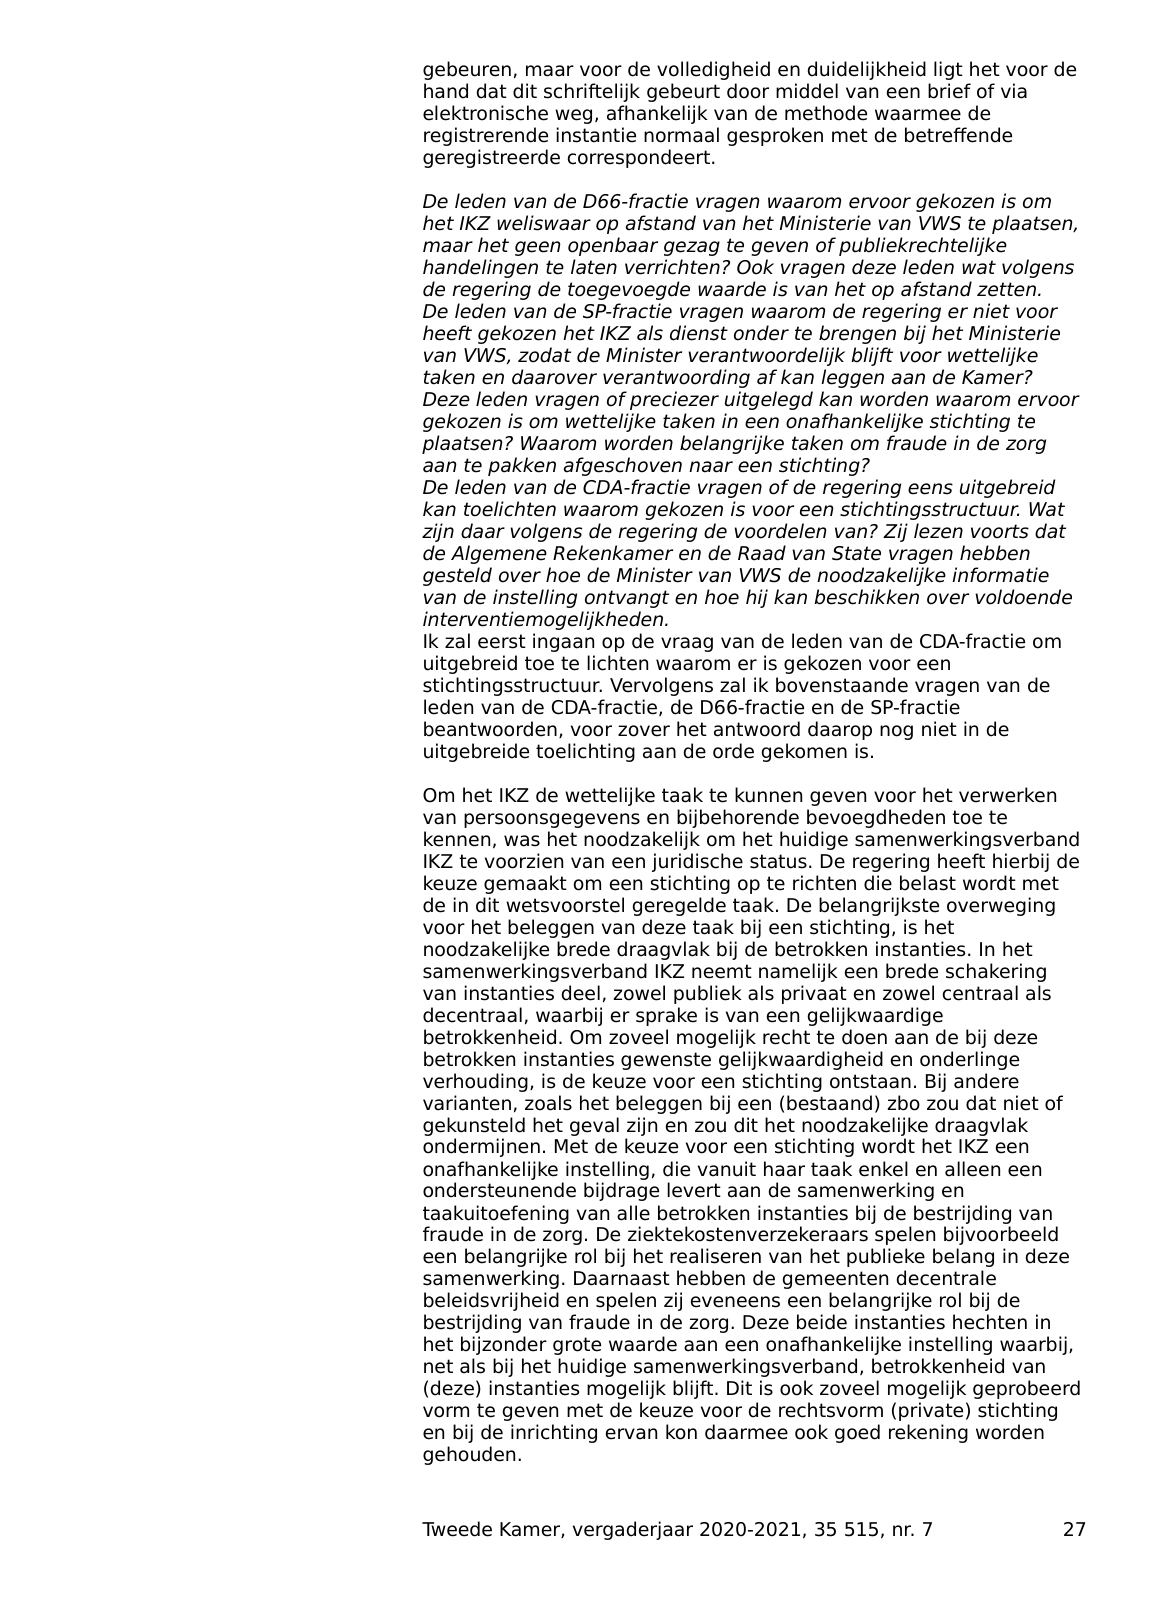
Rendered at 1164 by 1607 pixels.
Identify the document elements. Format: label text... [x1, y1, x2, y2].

text Ik zal eerst ingaan op de vraag van de leden van de CDA-fractie om uitgebreid toe te lichten waarom er is gekozen voor een stichtingsstructuur. Vervolgens zal ik bovenstaande vragen van de leden van de CDA-fractie, de D66-fractie en de SP-fractie beantwoorden, voor zover het antwoord daarop nog niet in de uitgebreide toelichting aan de orde gekomen is. [422, 631, 1087, 763]
text De leden van de CDA-fractie vragen of de regering eens uitgebreid kan toelichten waarom gekozen is voor een stichtingsstructuur. Wat zijn daar volgens de regering de voordelen van? Zij lezen voorts dat de Algemene Rekenkamer en de Raad van State vragen hebben gesteld over hoe de Minister van VWS de noodzakelijke informatie van de instelling ontvangt en hoe hij kan beschikken over voldoende interventiemogelijkheden. [422, 477, 1087, 631]
text De leden van de D66-fractie vragen waarom ervoor gekozen is om het IKZ weliswaar op afstand van het Ministerie van VWS te plaatsen, maar het geen openbaar gezag te geven of publiekrechtelijke handelingen te laten verrichten? Ook vragen deze leden wat volgens de regering de toegevoegde waarde is van het op afstand zetten. [422, 191, 1087, 301]
text gebeuren, maar voor de volledigheid en duidelijkheid ligt het voor de hand dat dit schriftelijk gebeurt door middel van een brief of via elektronische weg, afhankelijk van de methode waarmee de registrerende instantie normaal gesproken met de betreffende geregistreerde correspondeert. [422, 59, 1087, 169]
text Om het IKZ de wettelijke taak te kunnen geven voor het verwerken van persoonsgegevens en bijbehorende bevoegdheden toe te kennen, was het noodzakelijk om het huidige samenwerkingsverband IKZ te voorzien van een juridische status. De regering heeft hierbij de keuze gemaakt om een stichting op te richten die belast wordt met de in dit wetsvoorstel geregelde taak. De belangrijkste overweging voor het beleggen van deze taak bij een stichting, is het noodzakelijke brede draagvlak bij de betrokken instanties. In het samenwerkingsverband IKZ neemt namelijk een brede schakering van instanties deel, zowel publiek als privaat en zowel centraal als decentraal, waarbij er sprake is van een gelijkwaardige betrokkenheid. Om zoveel mogelijk recht te doen aan de bij deze betrokken instanties gewenste gelijkwaardigheid en onderlinge verhouding, is de keuze voor een stichting ontstaan. Bij andere varianten, zoals het beleggen bij een (bestaand) zbo zou dat niet of gekunsteld het geval zijn en zou dit het noodzakelijke draagvlak ondermijnen. Met de keuze voor een stichting wordt het IKZ een onafhankelijke instelling, die vanuit haar taak enkel en alleen een ondersteunende bijdrage levert aan de samenwerking en taakuitoefening van alle betrokken instanties bij de bestrijding van fraude in de zorg. De ziektekostenverzekeraars spelen bijvoorbeeld een belangrijke rol bij het realiseren van het publieke belang in deze samenwerking. Daarnaast hebben de gemeenten decentrale beleidsvrijheid en spelen zij eveneens een belangrijke rol bij de bestrijding van fraude in de zorg. Deze beide instanties hechten in het bijzonder grote waarde aan een onafhankelijke instelling waarbij, net als bij het huidige samenwerkingsverband, betrokkenheid van (deze) instanties mogelijk blijft. Dit is ook zoveel mogelijk geprobeerd vorm te geven met de keuze voor de rechtsvorm (private) stichting en bij de inrichting ervan kon daarmee ook goed rekening worden gehouden. [422, 785, 1087, 1466]
text De leden van de SP-fractie vragen waarom de regering er niet voor heeft gekozen het IKZ als dienst onder te brengen bij het Ministerie van VWS, zodat de Minister verantwoordelijk blijft voor wettelijke taken en daarover verantwoording af kan leggen aan de Kamer? Deze leden vragen of preciezer uitgelegd kan worden waarom ervoor gekozen is om wettelijke taken in een onafhankelijke stichting te plaatsen? Waarom worden belangrijke taken om fraude in de zorg aan te pakken afgeschoven naar een stichting? [422, 301, 1087, 477]
